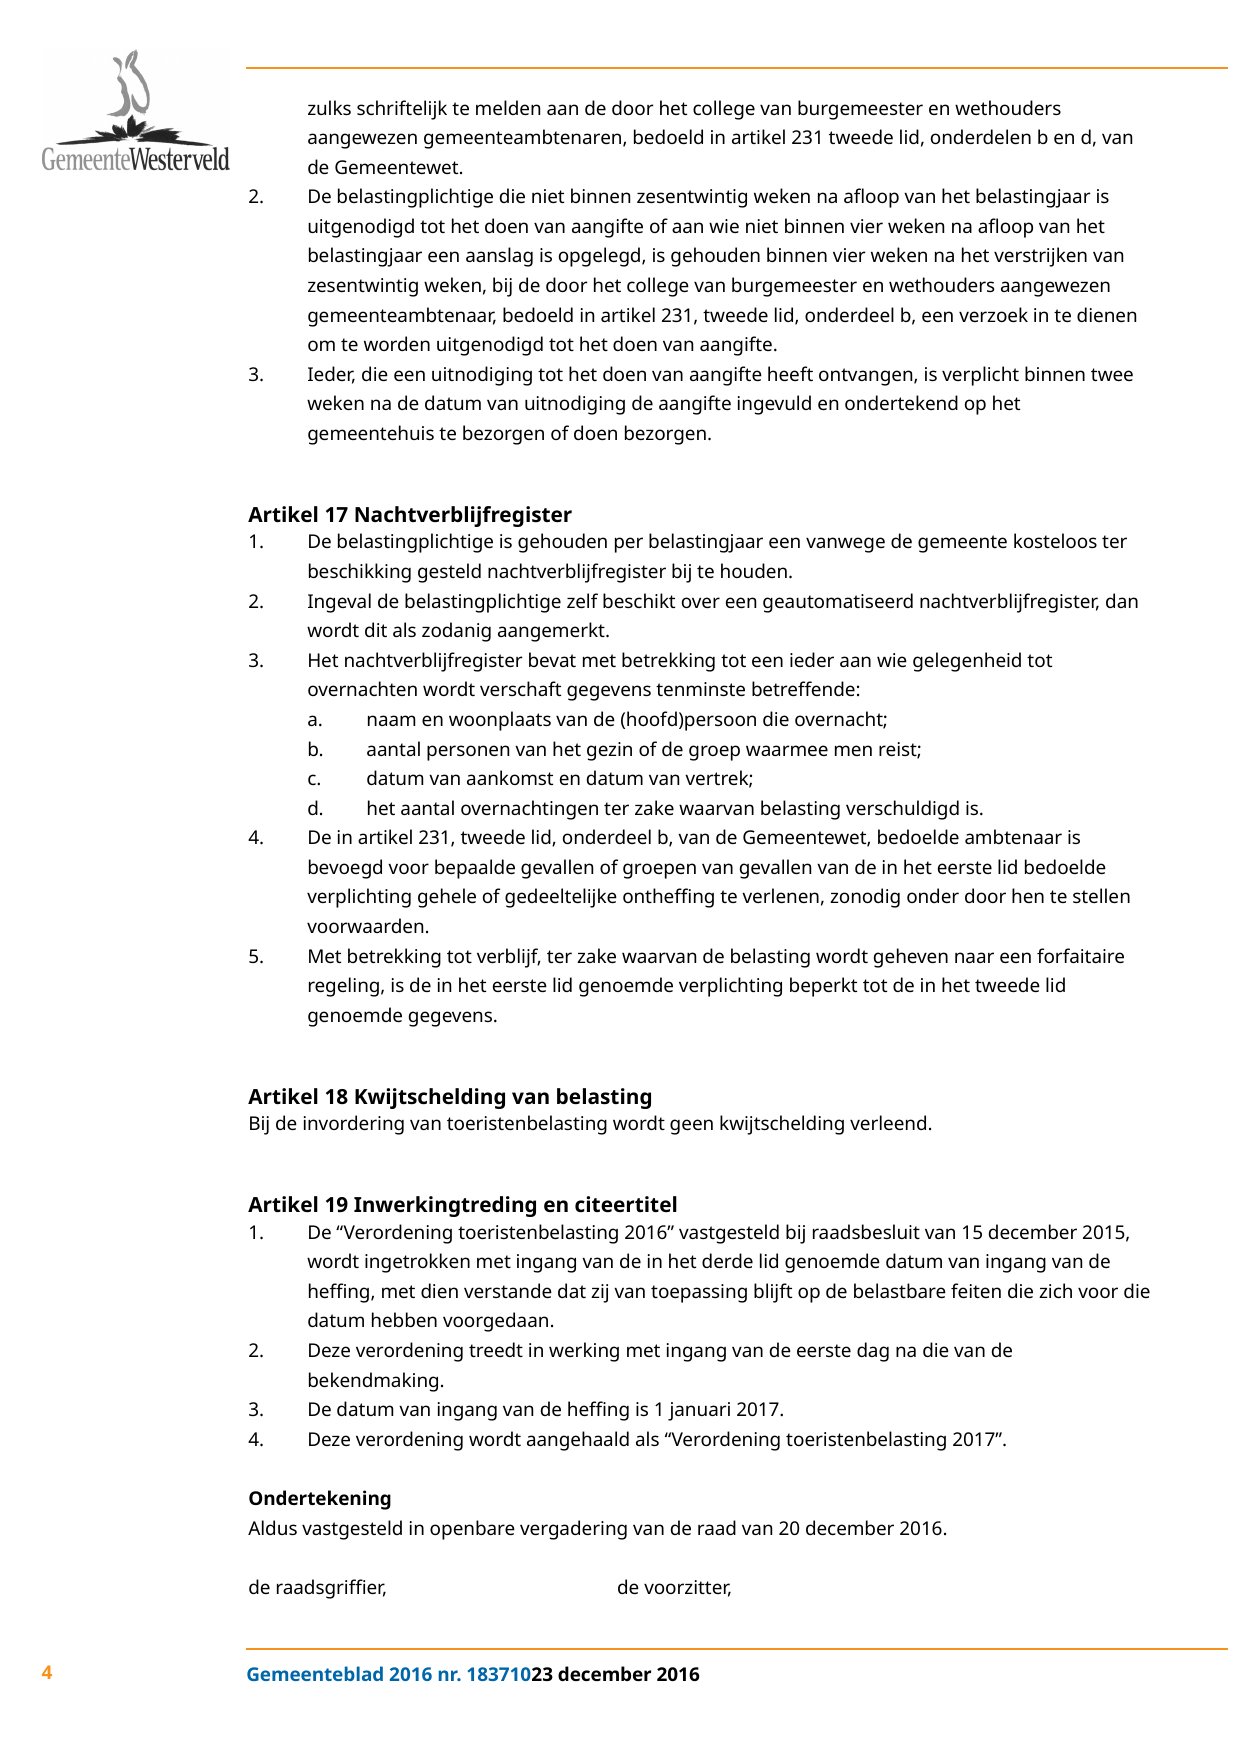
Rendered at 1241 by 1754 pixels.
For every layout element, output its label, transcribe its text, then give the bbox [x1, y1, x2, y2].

list Deze verordening treedt in werking met ingang van de eerste dag na die van de bekendmaking. [248, 1337, 1152, 1392]
list Met betrekking tot verblijf, ter zake waarvan de belasting wordt geheven naar een forfaitaire regeling, is de in het eerste lid genoemde verplichting beperkt tot de in het tweede lid genoemde gegevens. [248, 943, 1152, 1028]
list De belastingplichtige is gehouden per belastingjaar een vanwege de gemeente kosteloos ter beschikking gesteld nachtverblijfregister bij te houden. [248, 529, 1152, 584]
list De belastingplichtige die niet binnen zesentwintig weken na afloop van het belastingjaar is uitgenodigd tot het doen van aangifte of aan wie niet binnen vier weken na afloop van het belastingjaar een aanslag is opgelegd, is gehouden binnen vier weken na het verstrijken van zesentwintig weken, bij de door het college van burgemeester en wethouders aangewezen gemeenteambtenaar, bedoeld in artikel 231, tweede lid, onderdeel b, een verzoek in te dienen om te worden uitgenodigd tot het doen van aangifte. [248, 183, 1152, 357]
list aantal personen van het gezin of de groep waarmee men reist; [307, 736, 1152, 761]
list naam en woonplaats van de (hoofd)persoon die overnacht; [307, 706, 1152, 732]
list Ieder, die een uitnodiging tot het doen van aangifte heeft ontvangen, is verplicht binnen twee weken na de datum van uitnodiging de aangifte ingevuld en ondertekend op het gemeentehuis te bezorgen of doen bezorgen. [248, 361, 1152, 446]
list Het nachtverblijfregister bevat met betrekking tot een ieder aan wie gelegenheid tot overnachten wordt verschaft gegevens tenminste betreffende: [248, 647, 1152, 702]
text Aldus vastgesteld in openbare vergadering van de raad van 20 december 2016. [248, 1515, 1152, 1540]
list Deze verordening wordt aangehaald als “Verordening toeristenbelasting 2017”. [248, 1426, 1152, 1452]
text de raadsgriffier, de voorzitter, [248, 1574, 1152, 1599]
text Ondertekening [248, 1485, 1152, 1511]
list zulks schriftelijk te melden aan de door het college van burgemeester en wethouders aangewezen gemeenteambtenaren, bedoeld in artikel 231 tweede lid, onderdelen b en d, van de Gemeentewet. [248, 95, 1152, 180]
text Artikel 18 Kwijtschelding van belasting [248, 1082, 1152, 1110]
text Artikel 17 Nachtverblijfregister [248, 500, 1152, 529]
list het aantal overnachtingen ter zake waarvan belasting verschuldigd is. [307, 795, 1152, 821]
picture [41, 47, 231, 172]
list De datum van ingang van de heffing is 1 januari 2017. [248, 1396, 1152, 1422]
list De “Verordening toeristenbelasting 2016” vastgesteld bij raadsbesluit van 15 december 2015, wordt ingetrokken met ingang van de in het derde lid genoemde datum van ingang van de heffing, met dien verstande dat zij van toepassing blijft op de belastbare feiten die zich voor die datum hebben voorgedaan. [248, 1219, 1152, 1333]
text Bij de invordering van toeristenbelasting wordt geen kwijtschelding verleend. [248, 1110, 1152, 1136]
list datum van aankomst en datum van vertrek; [307, 765, 1152, 791]
text Artikel 19 Inwerkingtreding en citeertitel [248, 1190, 1152, 1219]
list Ingeval de belastingplichtige zelf beschikt over een geautomatiseerd nachtverblijfregister, dan wordt dit als zodanig aangemerkt. [248, 588, 1152, 643]
list De in artikel 231, tweede lid, onderdeel b, van de Gemeentewet, bedoelde ambtenaar is bevoegd voor bepaalde gevallen of groepen van gevallen van de in het eerste lid bedoelde verplichting gehele of gedeeltelijke ontheffing te verlenen, zonodig onder door hen te stellen voorwaarden. [248, 824, 1152, 939]
